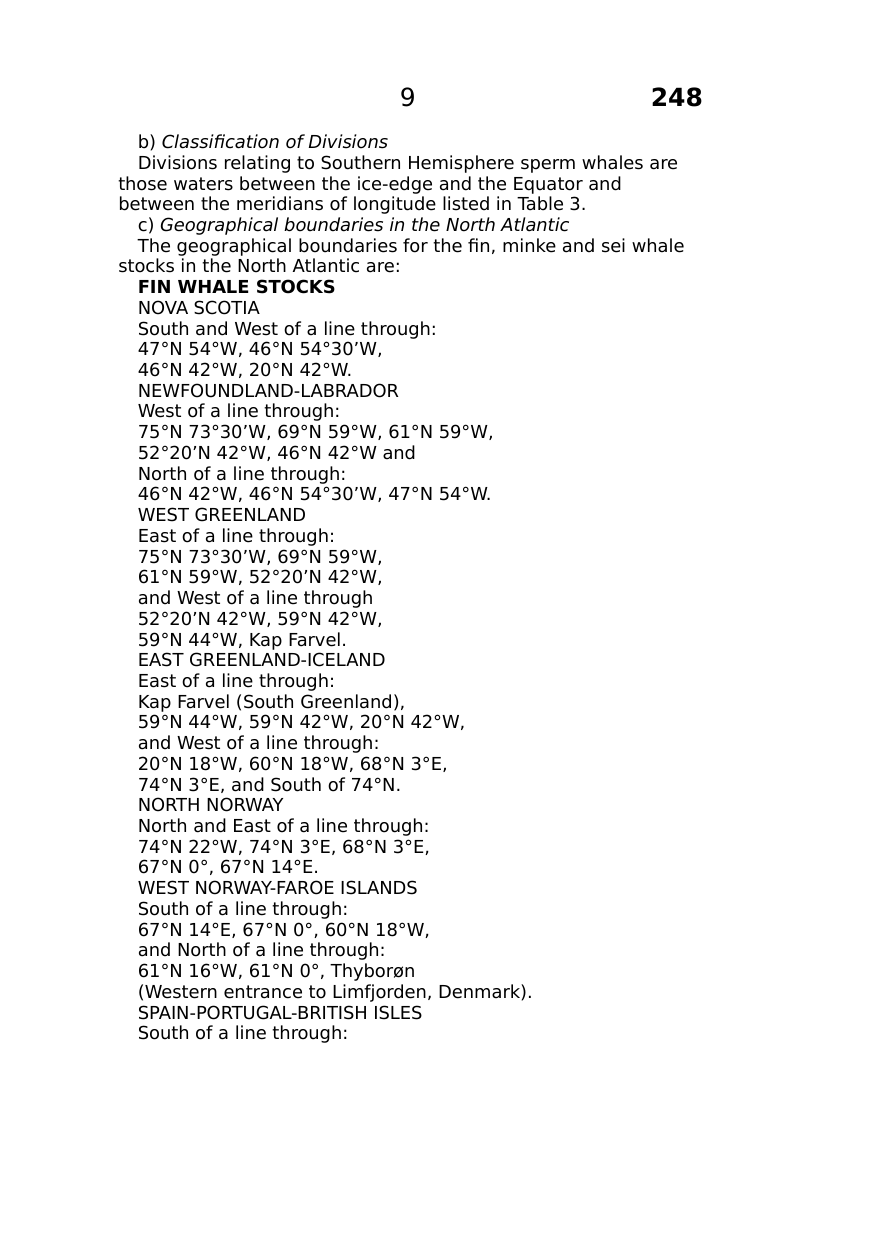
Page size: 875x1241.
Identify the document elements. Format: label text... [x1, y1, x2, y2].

text 52°20’N 42°W, 46°N 42°W and [118, 443, 703, 463]
text NORTH NORWAY [118, 795, 703, 816]
text WEST NORWAY-FAROE ISLANDS [118, 878, 703, 899]
text 46°N 42°W, 46°N 54°30’W, 47°N 54°W. [118, 484, 703, 505]
text NEWFOUNDLAND-LABRADOR [118, 381, 703, 401]
text East of a line through: [118, 671, 703, 692]
text The geographical boundaries for the fin, minke and sei whale stocks in the North Atlantic are: [118, 236, 703, 277]
text South and West of a line through: [118, 318, 703, 339]
text South of a line through: [118, 1023, 703, 1044]
text 52°20’N 42°W, 59°N 42°W, [118, 609, 703, 629]
text North and East of a line through: [118, 816, 703, 837]
text 47°N 54°W, 46°N 54°30’W, [118, 339, 703, 360]
text 74°N 22°W, 74°N 3°E, 68°N 3°E, [118, 837, 703, 857]
text 59°N 44°W, 59°N 42°W, 20°N 42°W, [118, 712, 703, 733]
text 61°N 16°W, 61°N 0°, Thyborøn [118, 961, 703, 982]
text 75°N 73°30’W, 69°N 59°W, 61°N 59°W, [118, 422, 703, 443]
text Divisions relating to Southern Hemisphere sperm whales are those waters between the ice-edge and the Equator and between the meridians of longitude listed in Table 3. [118, 153, 703, 215]
text 61°N 59°W, 52°20’N 42°W, [118, 567, 703, 588]
text 75°N 73°30’W, 69°N 59°W, [118, 546, 703, 567]
text and West of a line through [118, 588, 703, 609]
text South of a line through: [118, 899, 703, 919]
text b) Classification of Divisions [118, 132, 703, 153]
text WEST GREENLAND [118, 505, 703, 526]
text Kap Farvel (South Greenland), [118, 692, 703, 712]
text West of a line through: [118, 401, 703, 422]
text 46°N 42°W, 20°N 42°W. [118, 360, 703, 381]
text East of a line through: [118, 526, 703, 546]
text SPAIN-PORTUGAL-BRITISH ISLES [118, 1002, 703, 1023]
text c) Geographical boundaries in the North Atlantic [118, 215, 703, 236]
text and North of a line through: [118, 940, 703, 961]
text 67°N 14°E, 67°N 0°, 60°N 18°W, [118, 919, 703, 940]
text EAST GREENLAND-ICELAND [118, 650, 703, 671]
text FIN WHALE STOCKS [118, 277, 703, 298]
text 74°N 3°E, and South of 74°N. [118, 774, 703, 795]
text North of a line through: [118, 463, 703, 484]
text NOVA SCOTIA [118, 298, 703, 318]
text 59°N 44°W, Kap Farvel. [118, 629, 703, 650]
text and West of a line through: [118, 733, 703, 754]
text (Western entrance to Limfjorden, Denmark). [118, 982, 703, 1002]
text 67°N 0°, 67°N 14°E. [118, 857, 703, 878]
text 20°N 18°W, 60°N 18°W, 68°N 3°E, [118, 754, 703, 774]
